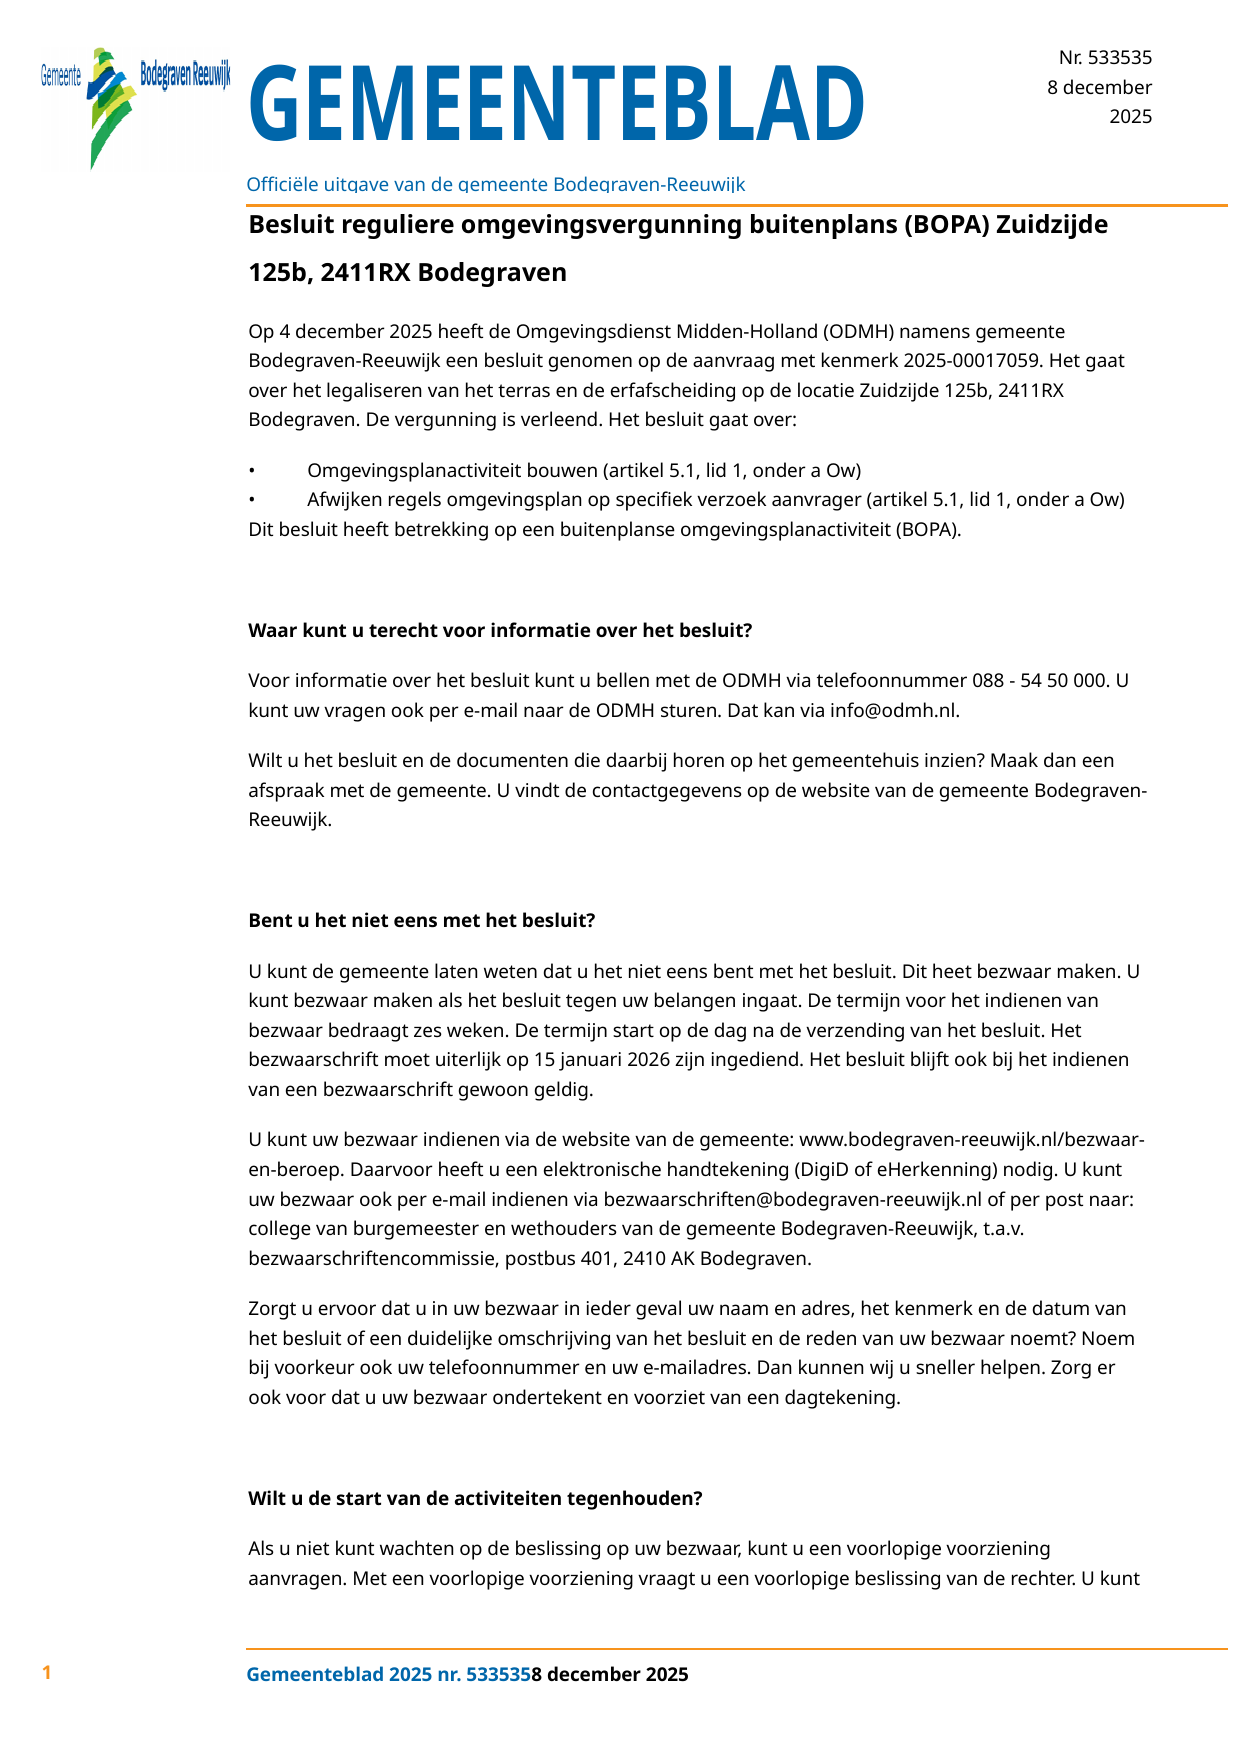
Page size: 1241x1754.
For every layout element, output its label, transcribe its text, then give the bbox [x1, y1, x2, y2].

text Zorgt u ervoor dat u in uw bezwaar in ieder geval uw naam en adres, het kenmerk en de datum van het besluit of een duidelijke omschrijving van het besluit en de reden van uw bezwaar noemt? Noem bij voorkeur ook uw telefoonnummer en uw e-mailadres. Dan kunnen wij u sneller helpen. Zorg er ook voor dat u uw bezwaar ondertekent en voorziet van een dagtekening. [248, 1295, 1152, 1410]
text Op 4 december 2025 heeft de Omgevingsdienst Midden-Holland (ODMH) namens gemeente Bodegraven-Reeuwijk een besluit genomen op de aanvraag met kenmerk 2025-00017059. Het gaat over het legaliseren van het terras en de erfafscheiding op de locatie Zuidzijde 125b, 2411RX Bodegraven. De vergunning is verleend. Het besluit gaat over: [248, 318, 1152, 432]
text Bent u het niet eens met het besluit? [248, 907, 1152, 933]
text Als u niet kunt wachten op de beslissing op uw bezwaar, kunt u een voorlopige voorziening aanvragen. Met een voorlopige voorziening vraagt u een voorlopige beslissing van de rechter. U kunt [248, 1535, 1152, 1591]
text Besluit reguliere omgevingsvergunning buitenplans (BOPA) Zuidzijde 125b, 2411RX Bodegraven [248, 207, 1152, 288]
picture [41, 47, 231, 172]
text Wilt u de start van de activiteiten tegenhouden? [248, 1485, 1152, 1511]
list Afwijken regels omgevingsplan op specifiek verzoek aanvrager (artikel 5.1, lid 1, onder a Ow) [248, 487, 1152, 512]
list Omgevingsplanactiviteit bouwen (artikel 5.1, lid 1, onder a Ow) [248, 457, 1152, 483]
text U kunt uw bezwaar indienen via de website van de gemeente: www.bodegraven-reeuwijk.nl/bezwaar-en-beroep. Daarvoor heeft u een elektronische handtekening (DigiD of eHerkenning) nodig. U kunt uw bezwaar ook per e-mail indienen via bezwaarschriften@bodegraven-reeuwijk.nl of per post naar: college van burgemeester en wethouders van de gemeente Bodegraven-Reeuwijk, t.a.v. bezwaarschriftencommissie, postbus 401, 2410 AK Bodegraven. [248, 1127, 1152, 1271]
text Wilt u het besluit en de documenten die daarbij horen op het gemeentehuis inzien? Maak dan een afspraak met de gemeente. U vindt de contactgegevens op de website van de gemeente Bodegraven-Reeuwijk. [248, 747, 1152, 832]
text Voor informatie over het besluit kunt u bellen met de ODMH via telefoonnummer 088 - 54 50 000. U kunt uw vragen ook per e-mail naar de ODMH sturen. Dat kan via info@odmh.nl. [248, 667, 1152, 723]
text Dit besluit heeft betrekking op een buitenplanse omgevingsplanactiviteit (BOPA). [248, 516, 1152, 542]
text U kunt de gemeente laten weten dat u het niet eens bent met het besluit. Dit heet bezwaar maken. U kunt bezwaar maken als het besluit tegen uw belangen ingaat. De termijn voor het indienen van bezwaar bedraagt zes weken. De termijn start op de dag na de verzending van het besluit. Het bezwaarschrift moet uiterlijk op 15 januari 2026 zijn ingediend. Het besluit blijft ook bij het indienen van een bezwaarschrift gewoon geldig. [248, 958, 1152, 1102]
text Waar kunt u terecht voor informatie over het besluit? [248, 617, 1152, 643]
